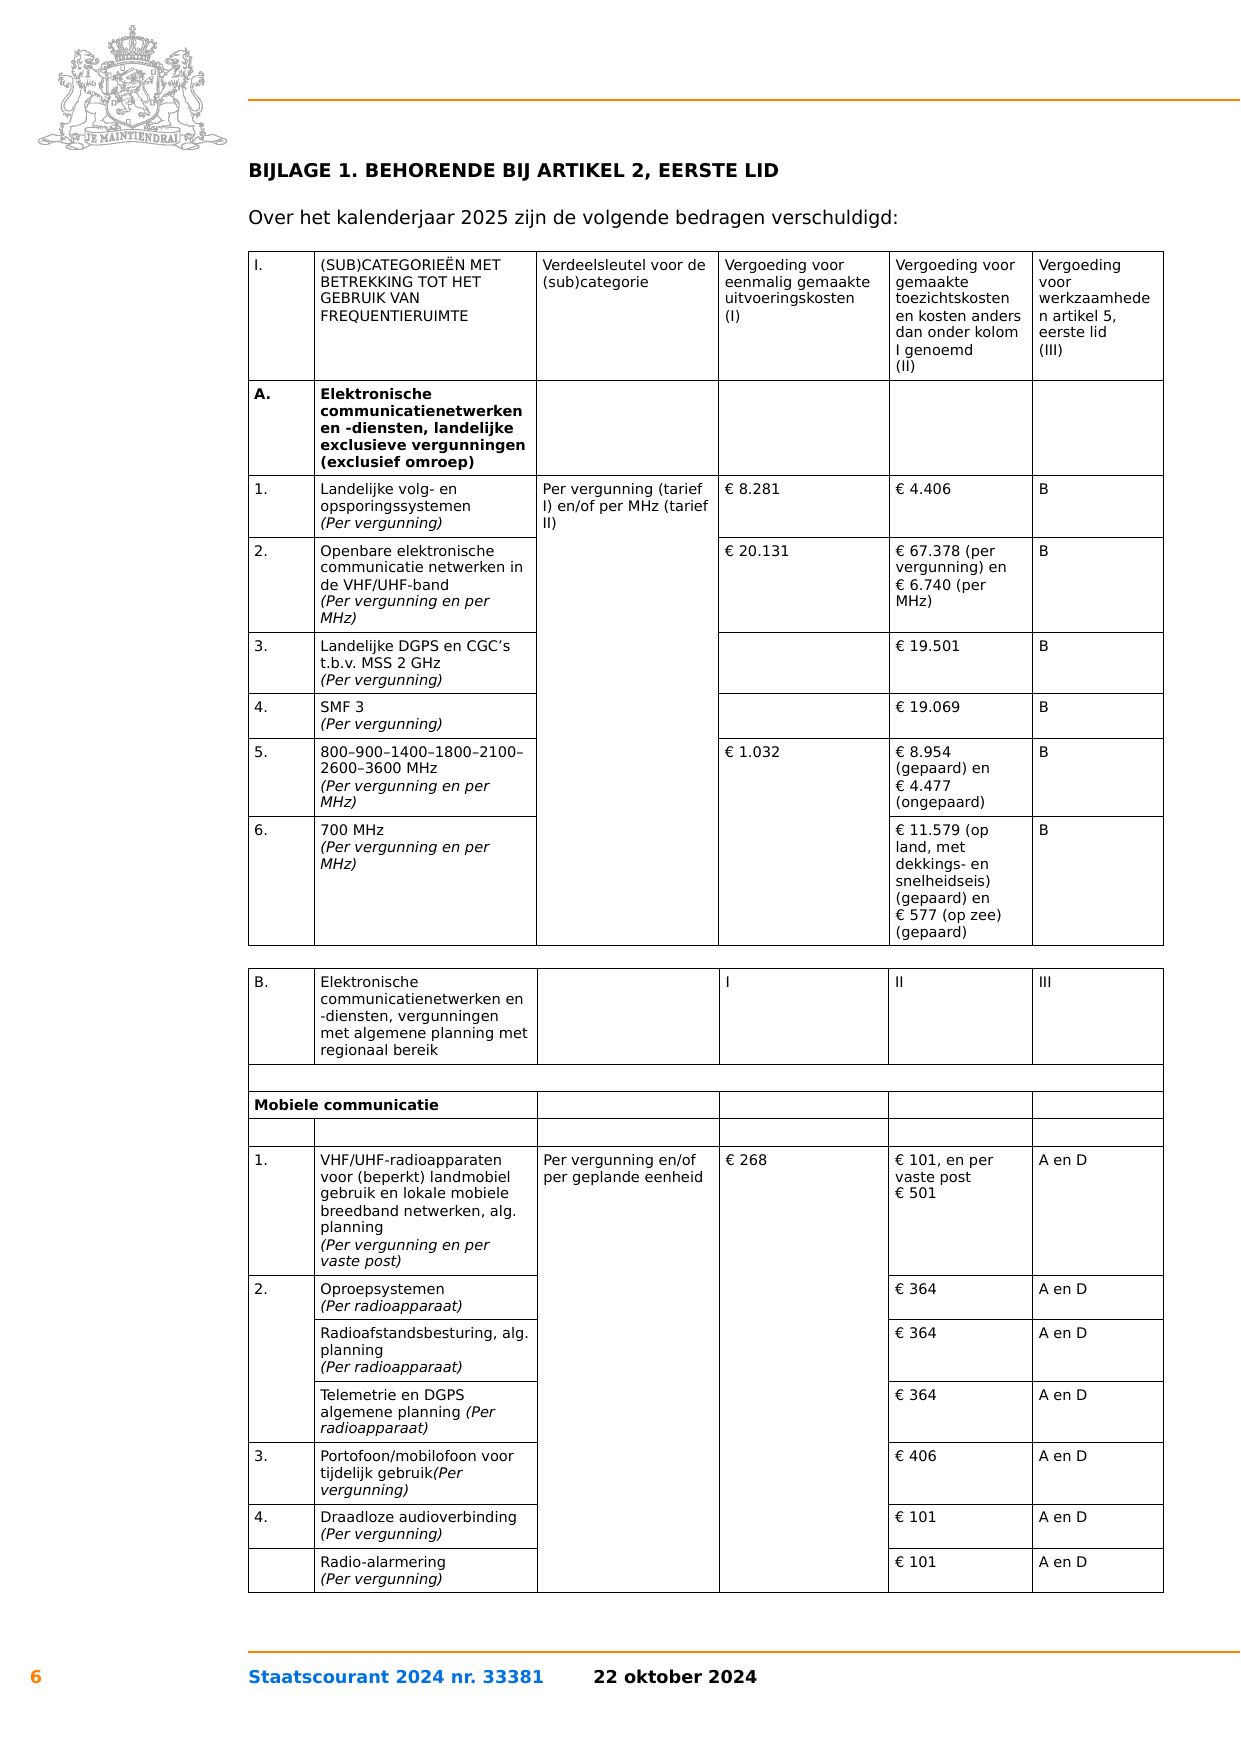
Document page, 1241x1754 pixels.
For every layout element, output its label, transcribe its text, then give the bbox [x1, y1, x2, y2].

table_cell € 4.406 [890, 476, 1032, 537]
table_cell Per vergunning en/of per geplande eenheid [538, 1147, 719, 1592]
table_cell [315, 1119, 537, 1146]
table_cell [889, 1092, 1032, 1118]
table_cell € 8.954 (gepaard) en € 4.477 (ongepaard) [890, 739, 1032, 816]
picture [38, 25, 227, 150]
table_cell Landelijke volg- en opsporingssystemen (Per vergunning) [315, 476, 536, 537]
table_cell 3. [249, 1443, 314, 1503]
table_cell € 101, en per vaste post € 501 [889, 1147, 1032, 1275]
table_cell € 364 [889, 1276, 1032, 1319]
table_header [538, 969, 719, 1063]
table_cell € 101 [889, 1549, 1032, 1592]
table_cell [538, 1119, 719, 1146]
table_cell 3. [249, 633, 314, 693]
subtitle BIJLAGE 1. BEHORENDE BIJ ARTIKEL 2, EERSTE LID [248, 160, 1163, 182]
table_cell [1033, 381, 1163, 475]
table_cell VHF/UHF-radioapparaten voor (beperkt) landmobiel gebruik en lokale mobiele breedband netwerken, alg. planning (Per vergunning en per vaste post) [315, 1147, 537, 1275]
table_cell A en D [1033, 1505, 1163, 1548]
table_header Vergoeding voor werkzaamheden artikel 5, eerste lid (III) [1033, 252, 1163, 380]
table_cell [537, 381, 718, 475]
table_cell 800–900–1400–1800–2100–2600–3600 MHz (Per vergunning en per MHz) [315, 739, 536, 816]
table_header Elektronische communicatienetwerken en -diensten, vergunningen met algemene planning met regionaal bereik [315, 969, 537, 1063]
table_cell 4. [249, 1505, 314, 1548]
table_cell [720, 1119, 888, 1146]
table_cell € 19.501 [890, 633, 1032, 693]
table_header (SUB)CATEGORIEËN MET BETREKKING TOT HET GEBRUIK VAN FREQUENTIERUIMTE [315, 252, 536, 380]
table_cell A. [249, 381, 314, 475]
table_cell 1. [249, 1147, 314, 1275]
table_cell Landelijke DGPS en CGC’s t.b.v. MSS 2 GHz (Per vergunning) [315, 633, 536, 693]
text Over het kalenderjaar 2025 zijn de volgende bedragen verschuldigd: [248, 207, 1163, 229]
table_cell € 8.281 [719, 476, 889, 537]
table_cell 2. [249, 538, 314, 632]
table_cell SMF 3 (Per vergunning) [315, 694, 536, 738]
table_cell Telemetrie en DGPS algemene planning (Per radioapparaat) [315, 1382, 537, 1442]
table_cell 2. [249, 1276, 314, 1442]
table_cell A en D [1033, 1147, 1163, 1275]
table_cell [249, 1549, 314, 1592]
table_cell B [1033, 476, 1163, 537]
table_cell B [1033, 817, 1163, 945]
table_cell Mobiele communicatie [249, 1092, 537, 1118]
table_cell € 1.032 [719, 739, 889, 945]
table_header B. [249, 969, 314, 1063]
table_cell [719, 694, 889, 738]
table_cell [719, 633, 889, 693]
table_cell [719, 381, 889, 475]
table_header III [1033, 969, 1163, 1063]
table_header II [889, 969, 1032, 1063]
table_cell € 406 [889, 1443, 1032, 1503]
table_cell [1033, 1092, 1163, 1118]
table_cell [889, 1119, 1032, 1146]
table_cell Elektronische communicatienetwerken en -diensten, landelijke exclusieve vergunningen (exclusief omroep) [315, 381, 536, 475]
table_cell B [1033, 739, 1163, 816]
table_cell A en D [1033, 1276, 1163, 1319]
table_cell € 11.579 (op land, met dekkings- en snelheidseis) (gepaard) en € 577 (op zee) (gepaard) [890, 817, 1032, 945]
table_cell € 364 [889, 1382, 1032, 1442]
table_cell Openbare elektronische communicatie netwerken in de VHF/UHF-band (Per vergunning en per MHz) [315, 538, 536, 632]
table_cell [720, 1092, 888, 1118]
table_cell A en D [1033, 1382, 1163, 1442]
table_cell A en D [1033, 1320, 1163, 1381]
table_cell Radio-alarmering (Per vergunning) [315, 1549, 537, 1592]
table_cell 6. [249, 817, 314, 945]
table_cell € 101 [889, 1505, 1032, 1548]
table_cell B [1033, 538, 1163, 632]
table_cell [249, 1119, 314, 1146]
table_cell 4. [249, 694, 314, 738]
table_cell 700 MHz (Per vergunning en per MHz) [315, 817, 536, 945]
table_cell € 20.131 [719, 538, 889, 632]
table_cell Portofoon/mobilofoon voor tijdelijk gebruik(Per vergunning) [315, 1443, 537, 1503]
table_cell [538, 1092, 719, 1118]
table_cell € 19.069 [890, 694, 1032, 738]
table_header Vergoeding voor gemaakte toezichtskosten en kosten anders dan onder kolom I genoemd (II) [890, 252, 1032, 380]
table_cell [1033, 1119, 1163, 1146]
table_cell 5. [249, 739, 314, 816]
table_cell Radioafstandsbesturing, alg. planning (Per radioapparaat) [315, 1320, 537, 1381]
table_header Vergoeding voor eenmalig gemaakte uitvoeringskosten (I) [719, 252, 889, 380]
table_cell B [1033, 694, 1163, 738]
table_cell 1. [249, 476, 314, 537]
table_header I. [249, 252, 314, 380]
table_header Verdeelsleutel voor de (sub)categorie [537, 252, 718, 380]
table_cell A en D [1033, 1549, 1163, 1592]
table_header I [720, 969, 888, 1063]
table_cell € 364 [889, 1320, 1032, 1381]
table_cell Per vergunning (tarief I) en/of per MHz (tarief II) [537, 476, 718, 945]
table_cell B [1033, 633, 1163, 693]
table_cell Draadloze audioverbinding (Per vergunning) [315, 1505, 537, 1548]
table_cell € 268 [720, 1147, 888, 1592]
table_cell [890, 381, 1032, 475]
table_cell Oproepsystemen (Per radioapparaat) [315, 1276, 537, 1319]
table_cell € 67.378 (per vergunning) en € 6.740 (per MHz) [890, 538, 1032, 632]
table_cell [249, 1065, 1163, 1091]
table_cell A en D [1033, 1443, 1163, 1503]
